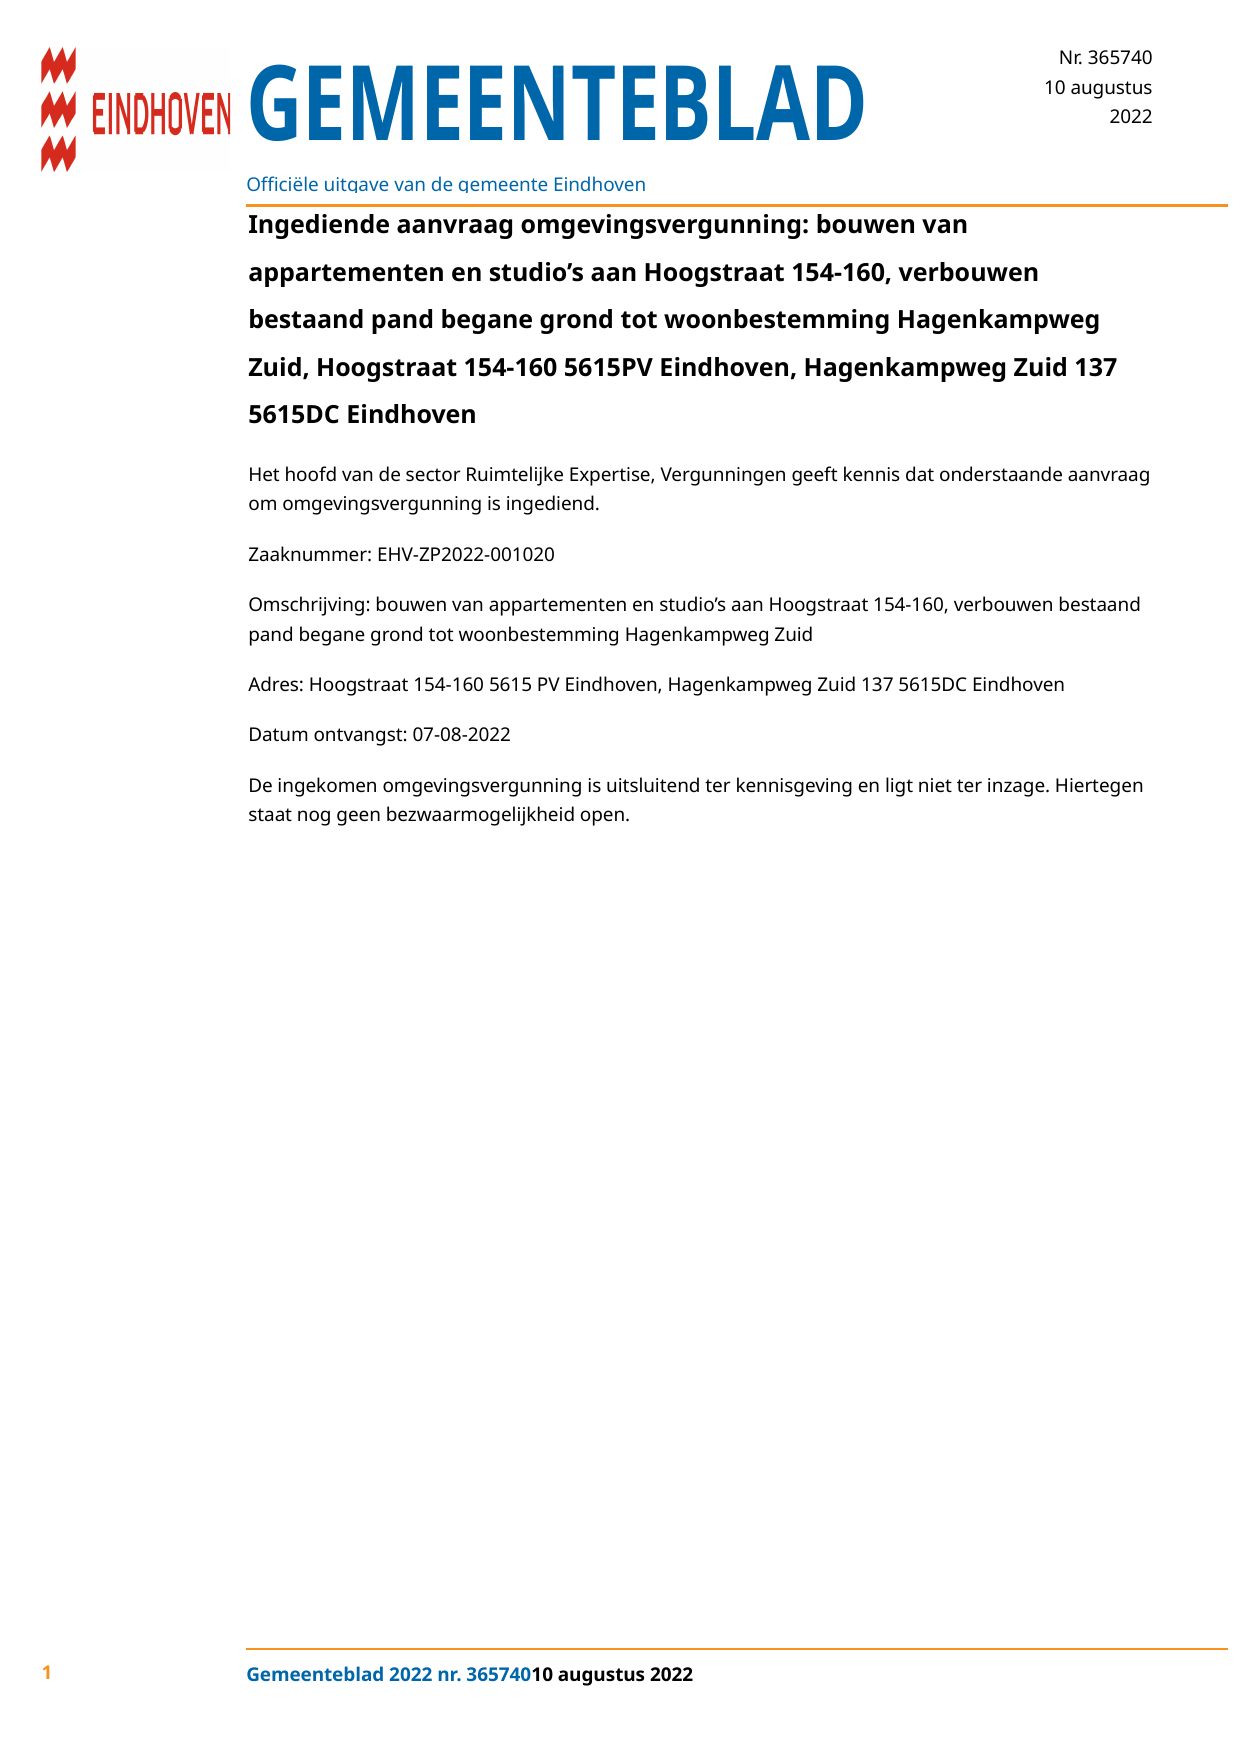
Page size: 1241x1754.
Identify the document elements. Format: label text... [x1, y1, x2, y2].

text Datum ontvangst: 07-08-2022 [248, 722, 1152, 747]
picture [41, 47, 231, 172]
text Het hoofd van de sector Ruimtelijke Expertise, Vergunningen geeft kennis dat onderstaande aanvraag om omgevingsvergunning is ingediend. [248, 461, 1152, 516]
text Omschrijving: bouwen van appartementen en studio’s aan Hoogstraat 154-160, verbouwen bestaand pand begane grond tot woonbestemming Hagenkampweg Zuid [248, 591, 1152, 646]
text De ingekomen omgevingsvergunning is uitsluitend ter kennisgeving en ligt niet ter inzage. Hiertegen staat nog geen bezwaarmogelijkheid open. [248, 772, 1152, 827]
text Adres: Hoogstraat 154-160 5615 PV Eindhoven, Hagenkampweg Zuid 137 5615DC Eindhoven [248, 671, 1152, 697]
text Zaaknummer: EHV-ZP2022-001020 [248, 541, 1152, 566]
text Ingediende aanvraag omgevingsvergunning: bouwen van appartementen en studio’s aan Hoogstraat 154-160, verbouwen bestaand pand begane grond tot woonbestemming Hagenkampweg Zuid, Hoogstraat 154-160 5615PV Eindhoven, Hagenkampweg Zuid 137 5615DC Eindhoven [248, 207, 1152, 431]
